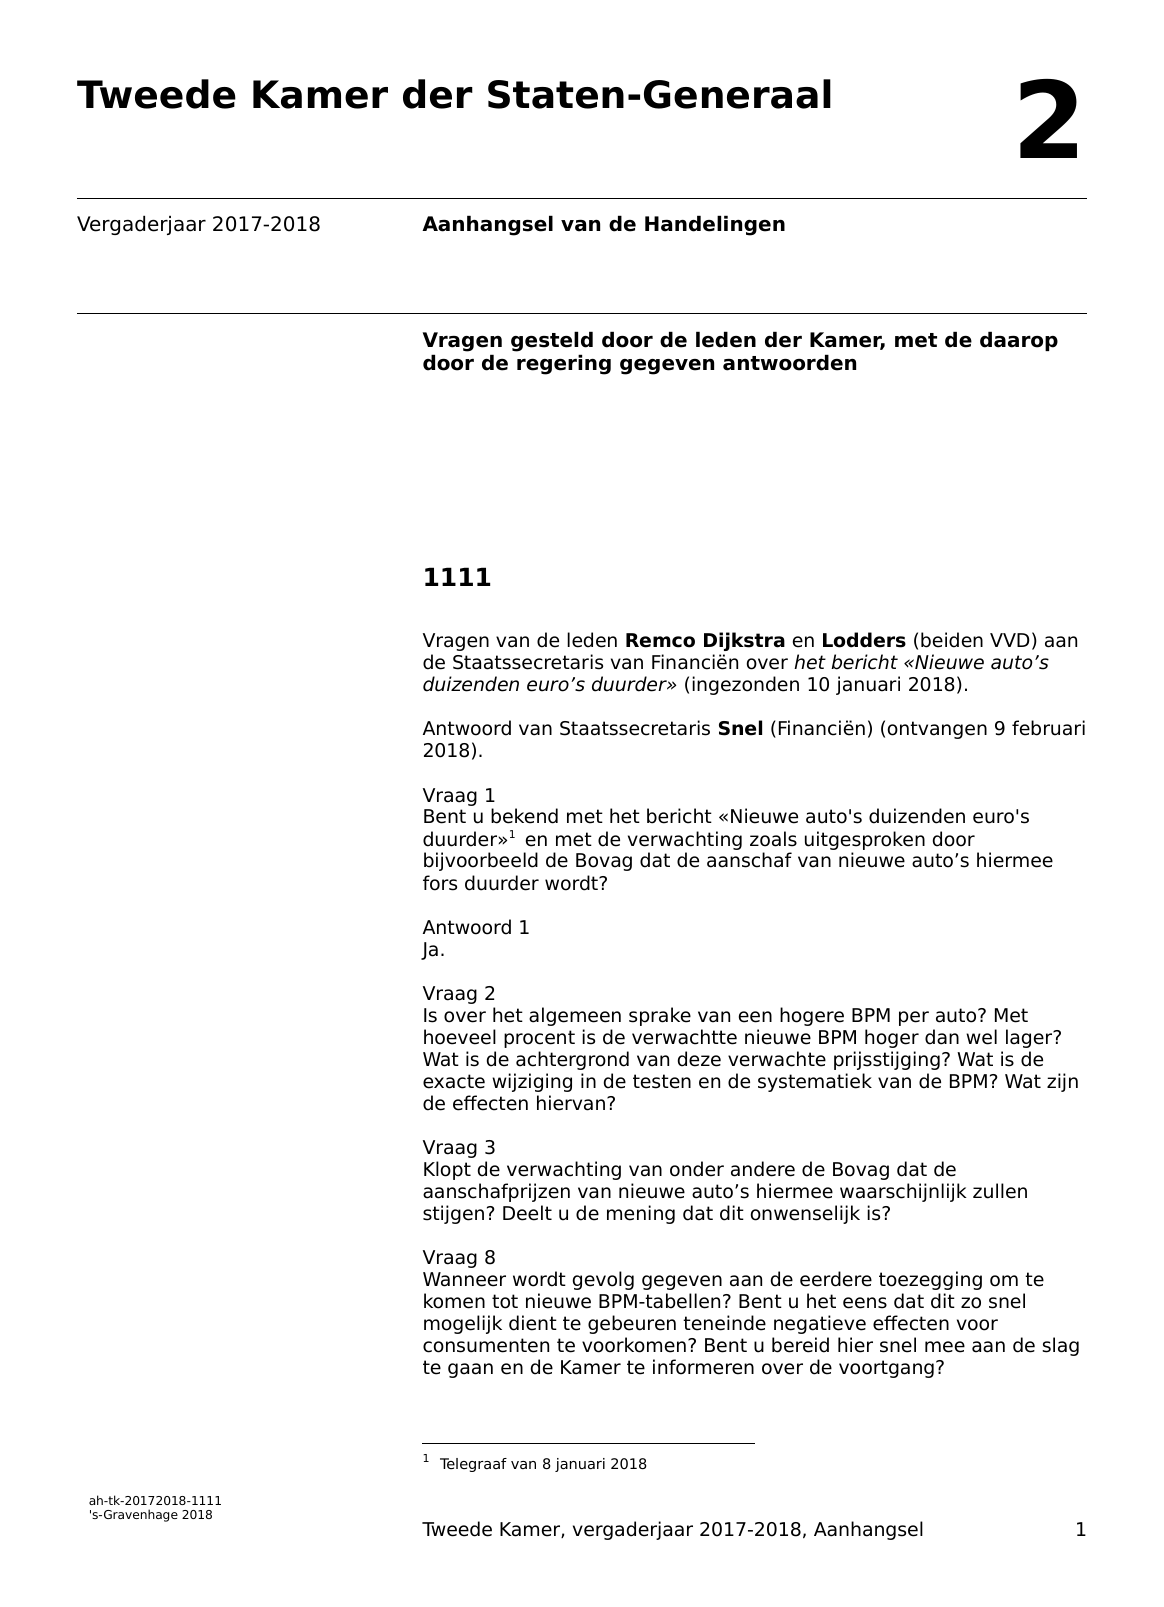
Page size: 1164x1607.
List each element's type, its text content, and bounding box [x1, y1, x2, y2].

table_cell Aanhangsel van de Handelingen [422, 199, 1087, 313]
text Vraag 1 [422, 784, 1087, 806]
text Vraag 3 [422, 1137, 1087, 1159]
text 's-Gravenhage 2018 [88, 1508, 323, 1522]
text Antwoord 1 [422, 917, 1087, 938]
text Vraag 2 [422, 983, 1087, 1005]
table_cell Vergaderjaar 2017-2018 [77, 199, 422, 313]
text Klopt de verwachting van onder andere de Bovag dat de aanschafprijzen van nieuwe auto’s hiermee waarschijnlijk zullen stijgen? Deelt u de mening dat dit onwenselijk is? [422, 1159, 1087, 1225]
text Vragen van de leden Remco Dijkstra en Lodders (beiden VVD) aan de Staatssecretaris van Financiën over het bericht «Nieuwe auto’s duizenden euro’s duurder» (ingezonden 10 januari 2018). [422, 630, 1087, 696]
text Is over het algemeen sprake van een hogere BPM per auto? Met hoeveel procent is de verwachtte nieuwe BPM hoger dan wel lager? Wat is de achtergrond van deze verwachte prijsstijging? Wat is de exacte wijziging in de testen en de systematiek van de BPM? Wat zijn de effecten hiervan? [422, 1005, 1087, 1114]
text ah-tk-20172018-1111 [88, 1494, 323, 1508]
text Antwoord van Staatssecretaris Snel (Financiën) (ontvangen 9 februari 2018). [422, 718, 1087, 762]
table_header 2 [886, 59, 1087, 198]
table_cell Vragen gesteld door de leden der Kamer, met de daarop door de regering gegeven antwoorden [422, 314, 1087, 375]
text Bent u bekend met het bericht «Nieuwe auto's duizenden euro's duurder» en met de verwachting zoals uitgesproken door bijvoorbeeld de Bovag dat de aanschaf van nieuwe auto’s hiermee fors duurder wordt? [422, 806, 1087, 894]
text Telegraaf van 8 januari 2018 [422, 1452, 1087, 1474]
text 1111 [422, 563, 1087, 592]
text Wanneer wordt gevolg gegeven aan de eerdere toezegging om te komen tot nieuwe BPM-tabellen? Bent u het eens dat dit zo snel mogelijk dient te gebeuren teneinde negatieve effecten voor consumenten te voorkomen? Bent u bereid hier snel mee aan de slag te gaan en de Kamer te informeren over de voortgang? [422, 1269, 1087, 1379]
table_header Tweede Kamer der Staten-Generaal [77, 59, 886, 198]
text Ja. [422, 938, 1087, 961]
text Vraag 8 [422, 1247, 1087, 1269]
table_cell [77, 314, 422, 375]
